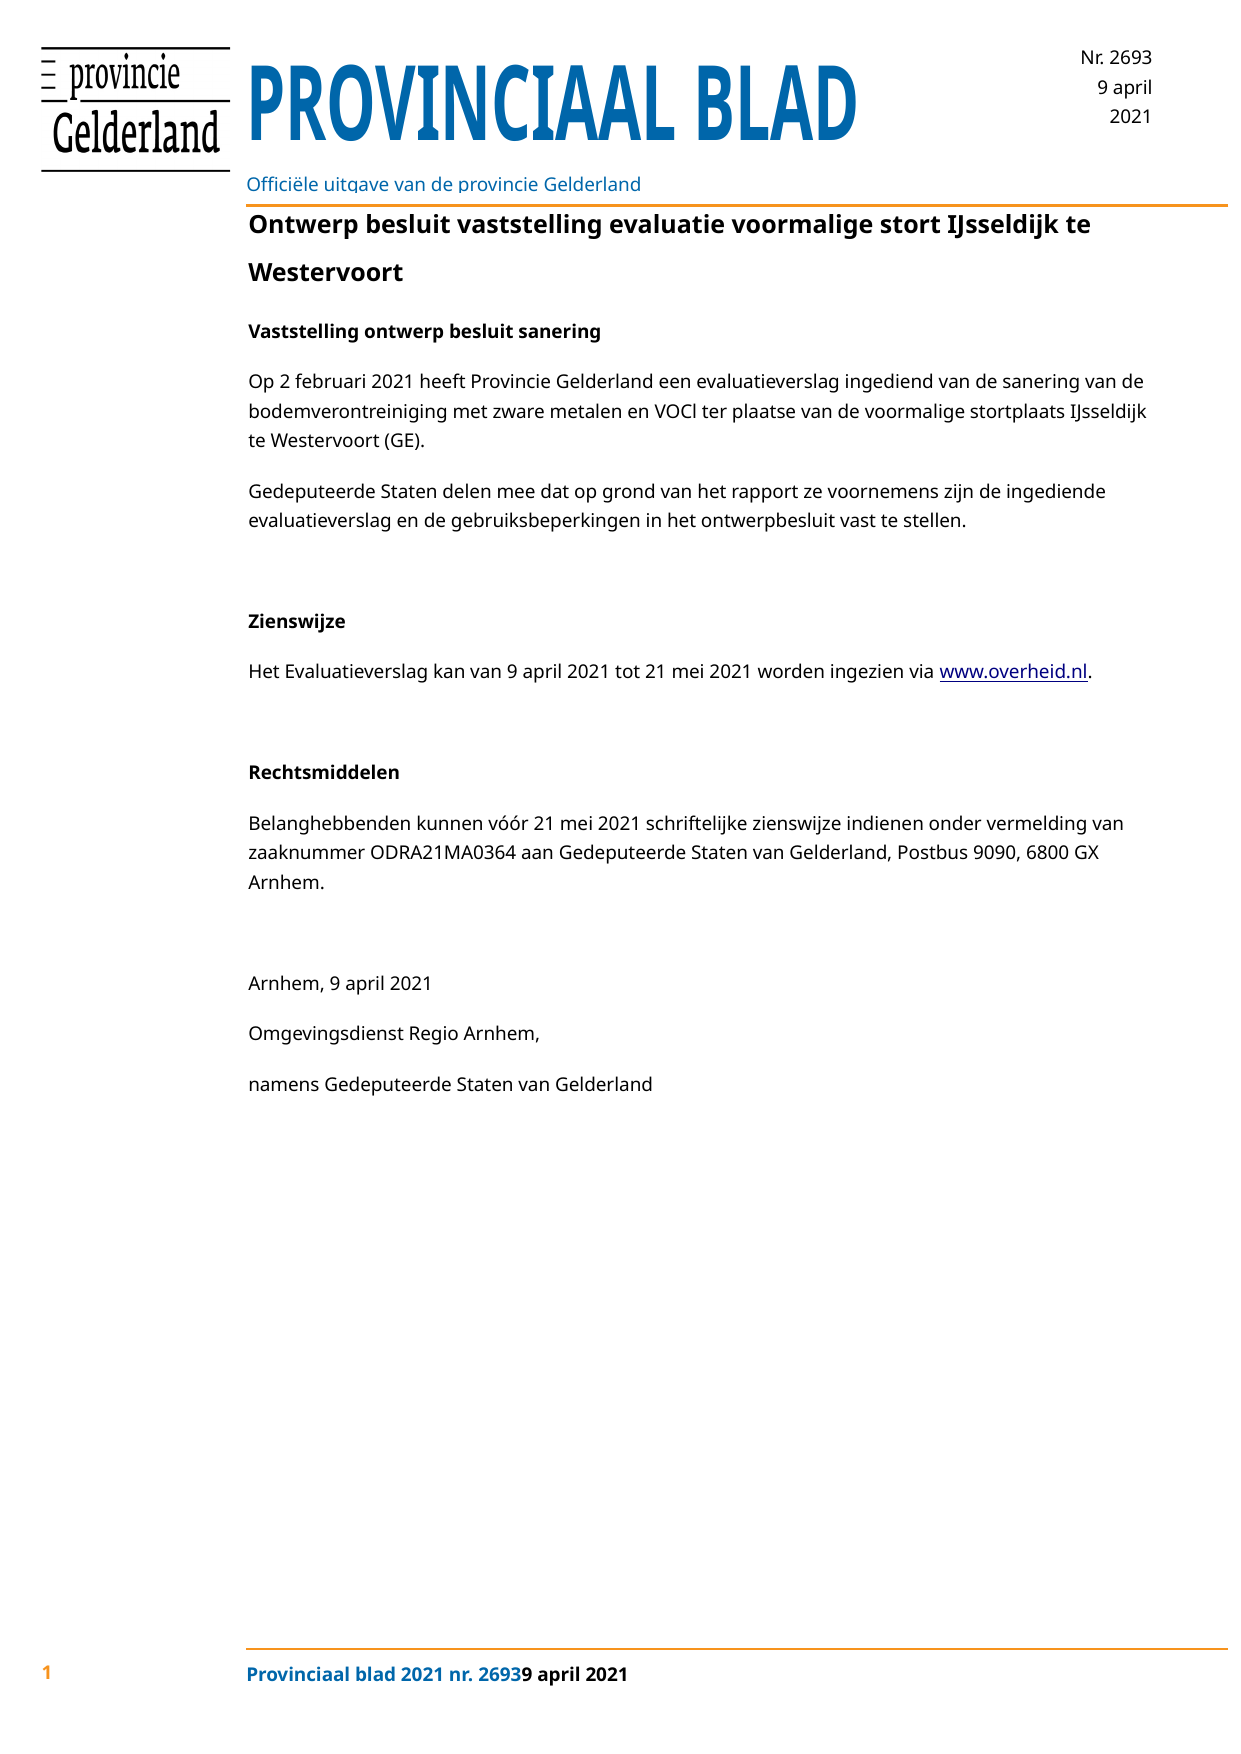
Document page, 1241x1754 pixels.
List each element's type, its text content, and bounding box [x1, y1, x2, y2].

text namens Gedeputeerde Staten van Gelderland [248, 1071, 1152, 1097]
text Omgevingsdienst Regio Arnhem, [248, 1020, 1152, 1046]
text Vaststelling ontwerp besluit sanering [248, 318, 1152, 344]
text Ontwerp besluit vaststelling evaluatie voormalige stort IJsseldijk te Westervoort [248, 207, 1152, 288]
text Op 2 februari 2021 heeft Provincie Gelderland een evaluatieverslag ingediend van de sanering van de bodemverontreiniging met zware metalen en VOCl ter plaatse van de voormalige stortplaats IJsseldijk te Westervoort (GE). [248, 368, 1152, 453]
text Rechtsmiddelen [248, 759, 1152, 785]
text Zienswijze [248, 608, 1152, 634]
picture [41, 47, 231, 172]
text Gedeputeerde Staten delen mee dat op grond van het rapport ze voornemens zijn de ingediende evaluatieverslag en de gebruiksbeperkingen in het ontwerpbesluit vast te stellen. [248, 478, 1152, 533]
text Belanghebbenden kunnen vóór 21 mei 2021 schriftelijke zienswijze indienen onder vermelding van zaaknummer ODRA21MA0364 aan Gedeputeerde Staten van Gelderland, Postbus 9090, 6800 GX Arnhem. [248, 810, 1152, 895]
text Arnhem, 9 april 2021 [248, 970, 1152, 996]
text Het Evaluatieverslag kan van 9 april 2021 tot 21 mei 2021 worden ingezien via www.overheid.nl. [248, 659, 1152, 684]
